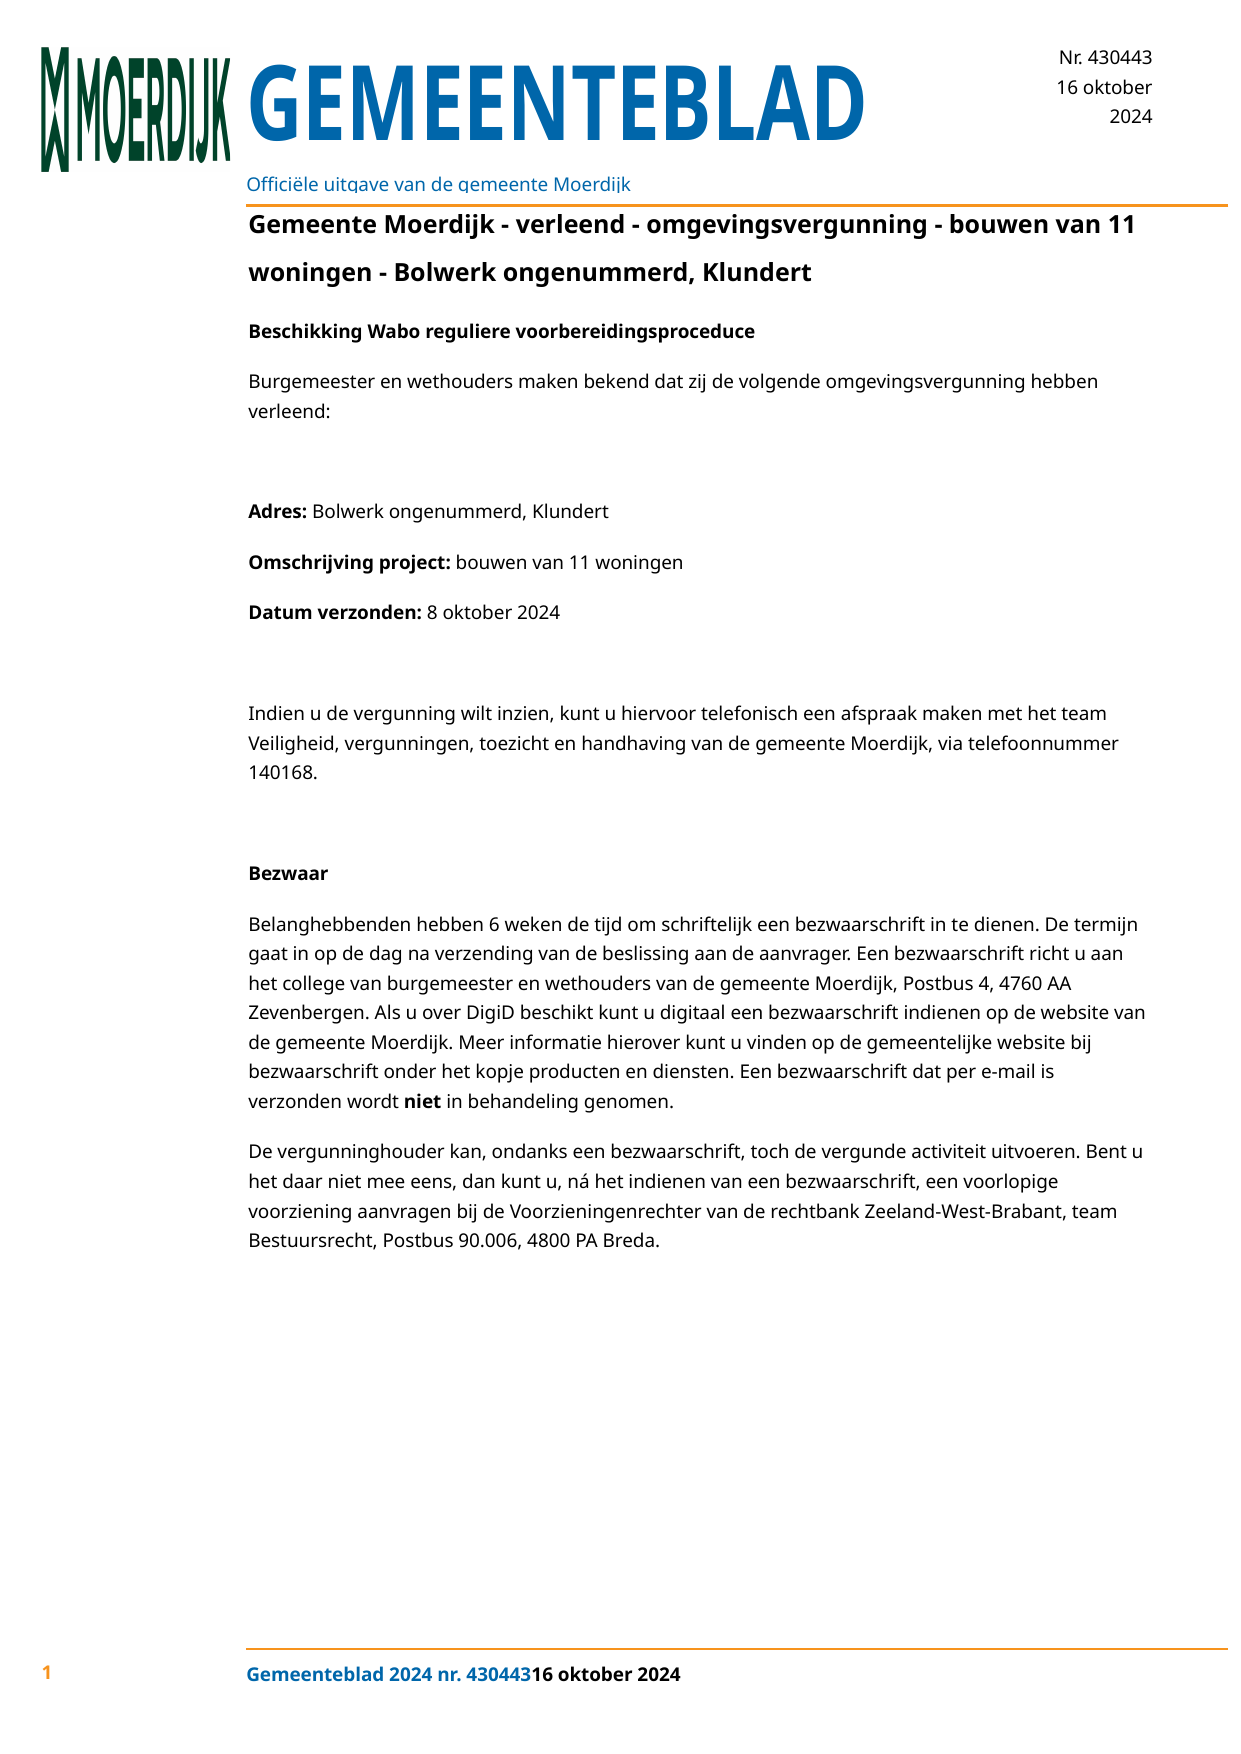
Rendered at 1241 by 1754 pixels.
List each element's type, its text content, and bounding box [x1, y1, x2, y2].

text Datum verzonden: 8 oktober 2024 [248, 599, 1152, 625]
text Adres: Bolwerk ongenummerd, Klundert [248, 499, 1152, 524]
text Indien u de vergunning wilt inzien, kunt u hiervoor telefonisch een afspraak maken met het team Veiligheid, vergunningen, toezicht en handhaving van de gemeente Moerdijk, via telefoonnummer 140168. [248, 700, 1152, 785]
text Gemeente Moerdijk - verleend - omgevingsvergunning - bouwen van 11 woningen - Bolwerk ongenummerd, Klundert [248, 207, 1152, 288]
text De vergunninghouder kan, ondanks een bezwaarschrift, toch de vergunde activiteit uitvoeren. Bent u het daar niet mee eens, dan kunt u, ná het indienen van een bezwaarschrift, een voorlopige voorziening aanvragen bij de Voorzieningenrechter van de rechtbank Zeeland-West-Brabant, team Bestuursrecht, Postbus 90.006, 4800 PA Breda. [248, 1139, 1152, 1253]
text Bezwaar [248, 860, 1152, 886]
text Belanghebbenden hebben 6 weken de tijd om schriftelijk een bezwaarschrift in te dienen. De termijn gaat in op de dag na verzending van de beslissing aan de aanvrager. Een bezwaarschrift richt u aan het college van burgemeester en wethouders van de gemeente Moerdijk, Postbus 4, 4760 AA Zevenbergen. Als u over DigiD beschikt kunt u digitaal een bezwaarschrift indienen op de website van de gemeente Moerdijk. Meer informatie hierover kunt u vinden op de gemeentelijke website bij bezwaarschrift onder het kopje producten en diensten. Een bezwaarschrift dat per e-mail is verzonden wordt niet in behandeling genomen. [248, 911, 1152, 1114]
picture [41, 47, 231, 172]
text Omschrijving project: bouwen van 11 woningen [248, 549, 1152, 575]
text Burgemeester en wethouders maken bekend dat zij de volgende omgevingsvergunning hebben verleend: [248, 368, 1152, 424]
text Beschikking Wabo reguliere voorbereidingsproceduce [248, 318, 1152, 344]
